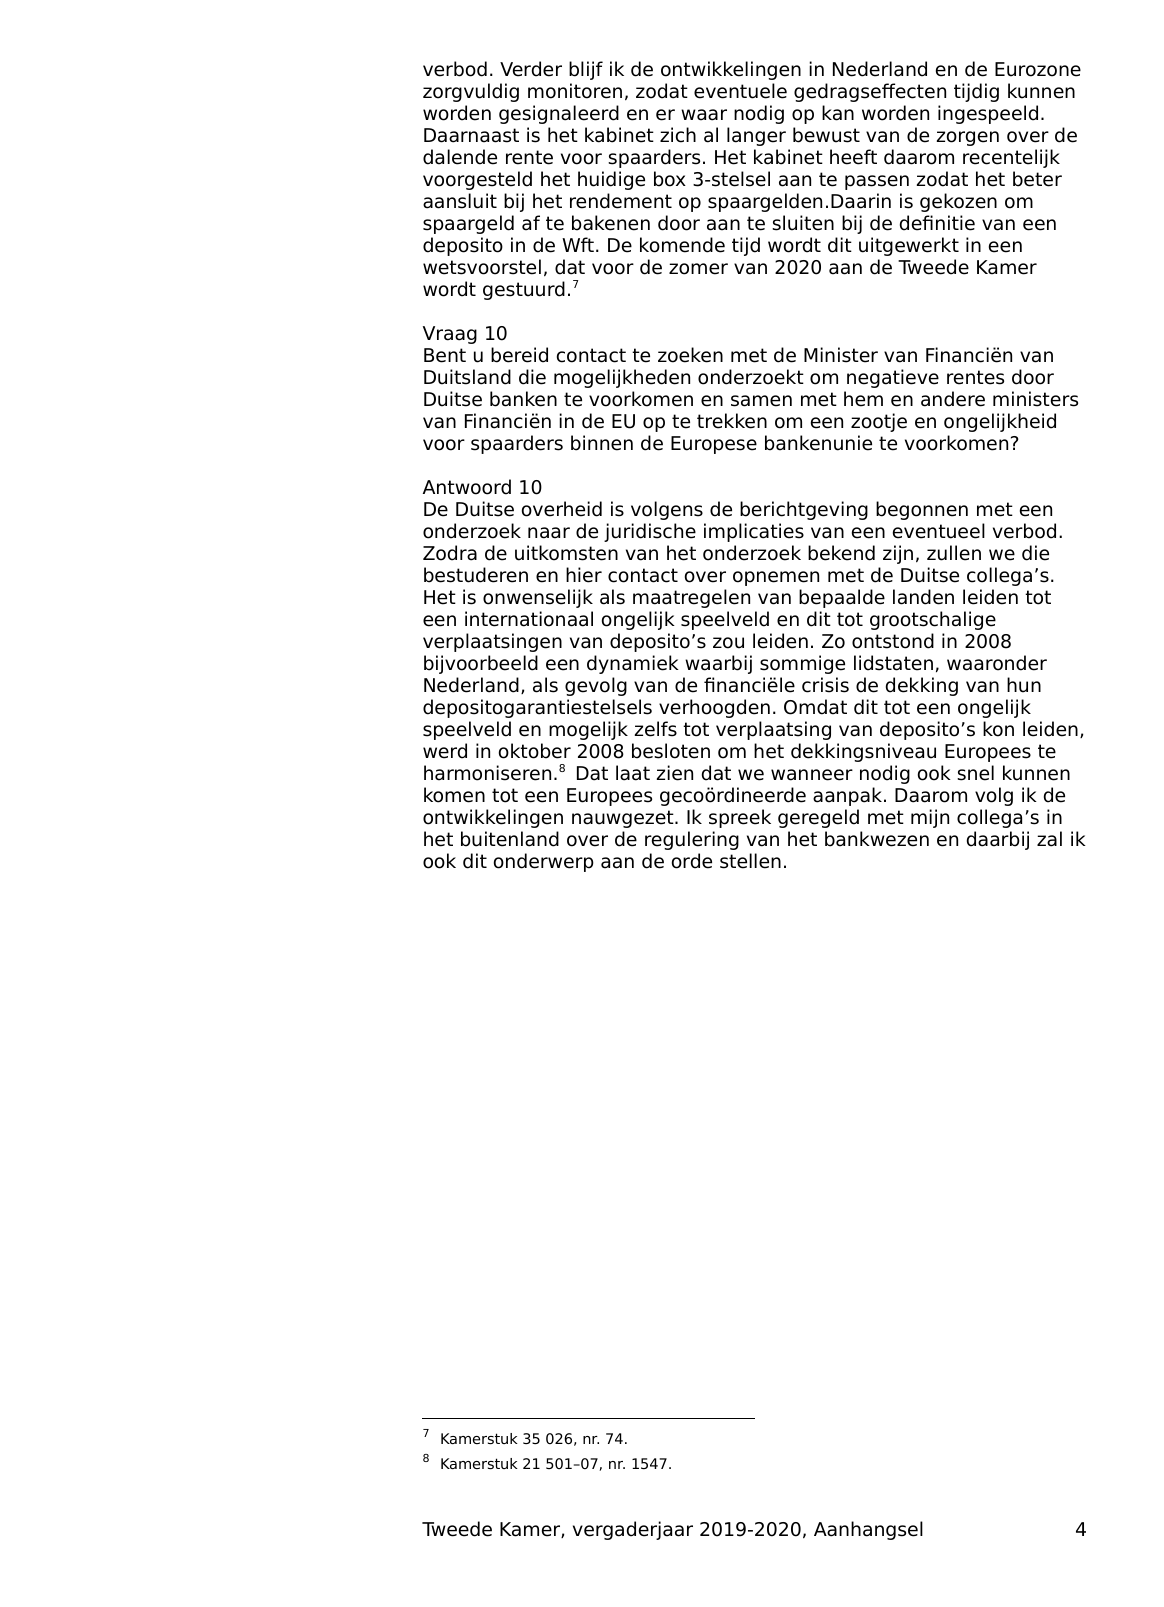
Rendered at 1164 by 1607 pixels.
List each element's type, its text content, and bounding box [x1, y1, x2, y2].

text verbod. Verder blijf ik de ontwikkelingen in Nederland en de Eurozone zorgvuldig monitoren, zodat eventuele gedragseffecten tijdig kunnen worden gesignaleerd en er waar nodig op kan worden ingespeeld. [422, 59, 1087, 125]
text Vraag 10 [422, 323, 1087, 345]
text De Duitse overheid is volgens de berichtgeving begonnen met een onderzoek naar de juridische implicaties van een eventueel verbod. Zodra de uitkomsten van het onderzoek bekend zijn, zullen we die bestuderen en hier contact over opnemen met de Duitse collega’s. [422, 499, 1087, 587]
text Kamerstuk 21 501–07, nr. 1547. [422, 1452, 1087, 1474]
text Daarnaast is het kabinet zich al langer bewust van de zorgen over de dalende rente voor spaarders. Het kabinet heeft daarom recentelijk voorgesteld het huidige box 3-stelsel aan te passen zodat het beter aansluit bij het rendement op spaargelden.Daarin is gekozen om spaargeld af te bakenen door aan te sluiten bij de definitie van een deposito in de Wft. De komende tijd wordt dit uitgewerkt in een wetsvoorstel, dat voor de zomer van 2020 aan de Tweede Kamer wordt gestuurd. [422, 125, 1087, 301]
text Kamerstuk 35 026, nr. 74. [422, 1427, 1087, 1449]
text Bent u bereid contact te zoeken met de Minister van Financiën van Duitsland die mogelijkheden onderzoekt om negatieve rentes door Duitse banken te voorkomen en samen met hem en andere ministers van Financiën in de EU op te trekken om een zootje en ongelijkheid voor spaarders binnen de Europese bankenunie te voorkomen? [422, 345, 1087, 455]
text Het is onwenselijk als maatregelen van bepaalde landen leiden tot een internationaal ongelijk speelveld en dit tot grootschalige verplaatsingen van deposito’s zou leiden. Zo ontstond in 2008 bijvoorbeeld een dynamiek waarbij sommige lidstaten, waaronder Nederland, als gevolg van de financiële crisis de dekking van hun depositogarantiestelsels verhoogden. Omdat dit tot een ongelijk speelveld en mogelijk zelfs tot verplaatsing van deposito’s kon leiden, werd in oktober 2008 besloten om het dekkingsniveau Europees te harmoniseren. Dat laat zien dat we wanneer nodig ook snel kunnen komen tot een Europees gecoördineerde aanpak. Daarom volg ik de ontwikkelingen nauwgezet. Ik spreek geregeld met mijn collega’s in het buitenland over de regulering van het bankwezen en daarbij zal ik ook dit onderwerp aan de orde stellen. [422, 587, 1087, 873]
text Antwoord 10 [422, 477, 1087, 499]
